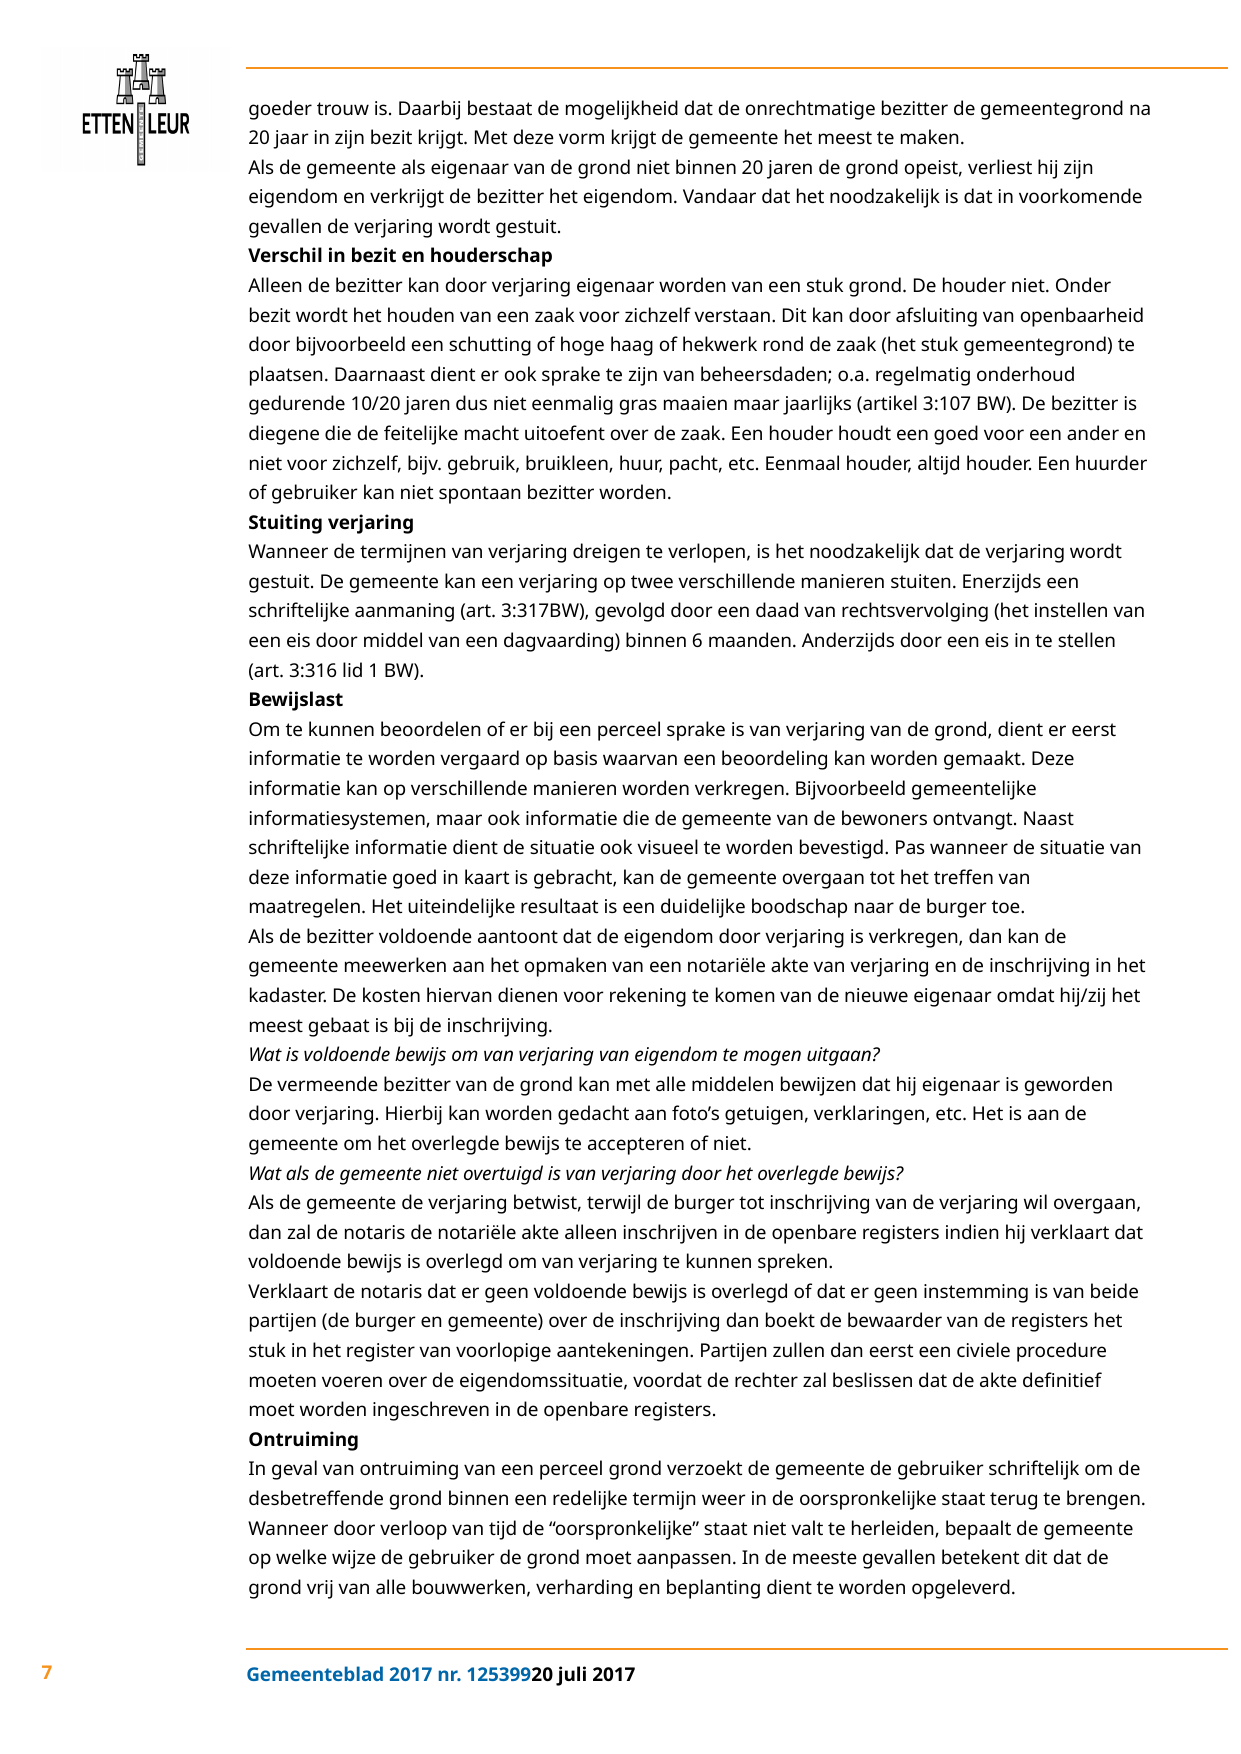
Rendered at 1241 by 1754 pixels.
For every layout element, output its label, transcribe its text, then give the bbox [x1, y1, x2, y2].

text Wat is voldoende bewijs om van verjaring van eigendom te mogen uitgaan? [248, 1041, 1152, 1067]
text Als de gemeente als eigenaar van de grond niet binnen 20 jaren de grond opeist, verliest hij zijn eigendom en verkrijgt de bezitter het eigendom. Vandaar dat het noodzakelijk is dat in voorkomende gevallen de verjaring wordt gestuit. [248, 154, 1152, 239]
text Bewijslast [248, 686, 1152, 712]
text Stuiting verjaring [248, 509, 1152, 535]
text Verschil in bezit en houderschap [248, 243, 1152, 268]
text De vermeende bezitter van de grond kan met alle middelen bewijzen dat hij eigenaar is geworden door verjaring. Hierbij kan worden gedacht aan foto’s getuigen, verklaringen, etc. Het is aan de gemeente om het overlegde bewijs te accepteren of niet. [248, 1071, 1152, 1156]
text Wat als de gemeente niet overtuigd is van verjaring door het overlegde bewijs? [248, 1160, 1152, 1186]
picture [41, 47, 231, 172]
text In geval van ontruiming van een perceel grond verzoekt de gemeente de gebruiker schriftelijk om de desbetreffende grond binnen een redelijke termijn weer in de oorspronkelijke staat terug te brengen. Wanneer door verloop van tijd de “oorspronkelijke” staat niet valt te herleiden, bepaalt de gemeente op welke wijze de gebruiker de grond moet aanpassen. In de meeste gevallen betekent dit dat de grond vrij van alle bouwwerken, verharding en beplanting dient te worden opgeleverd. [248, 1456, 1152, 1600]
text Verklaart de notaris dat er geen voldoende bewijs is overlegd of dat er geen instemming is van beide partijen (de burger en gemeente) over de inschrijving dan boekt de bewaarder van de registers het stuk in het register van voorlopige aantekeningen. Partijen zullen dan eerst een civiele procedure moeten voeren over de eigendomssituatie, voordat de rechter zal beslissen dat de akte definitief moet worden ingeschreven in de openbare registers. [248, 1278, 1152, 1422]
text Als de gemeente de verjaring betwist, terwijl de burger tot inschrijving van de verjaring wil overgaan, dan zal de notaris de notariële akte alleen inschrijven in de openbare registers indien hij verklaart dat voldoende bewijs is overlegd om van verjaring te kunnen spreken. [248, 1189, 1152, 1274]
text goeder trouw is. Daarbij bestaat de mogelijkheid dat de onrechtmatige bezitter de gemeentegrond na 20 jaar in zijn bezit krijgt. Met deze vorm krijgt de gemeente het meest te maken. [248, 95, 1152, 150]
text Alleen de bezitter kan door verjaring eigenaar worden van een stuk grond. De houder niet. Onder bezit wordt het houden van een zaak voor zichzelf verstaan. Dit kan door afsluiting van openbaarheid door bijvoorbeeld een schutting of hoge haag of hekwerk rond de zaak (het stuk gemeentegrond) te plaatsen. Daarnaast dient er ook sprake te zijn van beheersdaden; o.a. regelmatig onderhoud gedurende 10/20 jaren dus niet eenmalig gras maaien maar jaarlijks (artikel 3:107 BW). De bezitter is diegene die de feitelijke macht uitoefent over de zaak. Een houder houdt een goed voor een ander en niet voor zichzelf, bijv. gebruik, bruikleen, huur, pacht, etc. Eenmaal houder, altijd houder. Een huurder of gebruiker kan niet spontaan bezitter worden. [248, 272, 1152, 505]
text Om te kunnen beoordelen of er bij een perceel sprake is van verjaring van de grond, dient er eerst informatie te worden vergaard op basis waarvan een beoordeling kan worden gemaakt. Deze informatie kan op verschillende manieren worden verkregen. Bijvoorbeeld gemeentelijke informatiesystemen, maar ook informatie die de gemeente van de bewoners ontvangt. Naast schriftelijke informatie dient de situatie ook visueel te worden bevestigd. Pas wanneer de situatie van deze informatie goed in kaart is gebracht, kan de gemeente overgaan tot het treffen van maatregelen. Het uiteindelijke resultaat is een duidelijke boodschap naar de burger toe. [248, 716, 1152, 919]
text Ontruiming [248, 1426, 1152, 1452]
text Wanneer de termijnen van verjaring dreigen te verlopen, is het noodzakelijk dat de verjaring wordt gestuit. De gemeente kan een verjaring op twee verschillende manieren stuiten. Enerzijds een schriftelijke aanmaning (art. 3:317BW), gevolgd door een daad van rechtsvervolging (het instellen van een eis door middel van een dagvaarding) binnen 6 maanden. Anderzijds door een eis in te stellen (art. 3:316 lid 1 BW). [248, 538, 1152, 683]
text Als de bezitter voldoende aantoont dat de eigendom door verjaring is verkregen, dan kan de gemeente meewerken aan het opmaken van een notariële akte van verjaring en de inschrijving in het kadaster. De kosten hiervan dienen voor rekening te komen van de nieuwe eigenaar omdat hij/zij het meest gebaat is bij de inschrijving. [248, 923, 1152, 1038]
